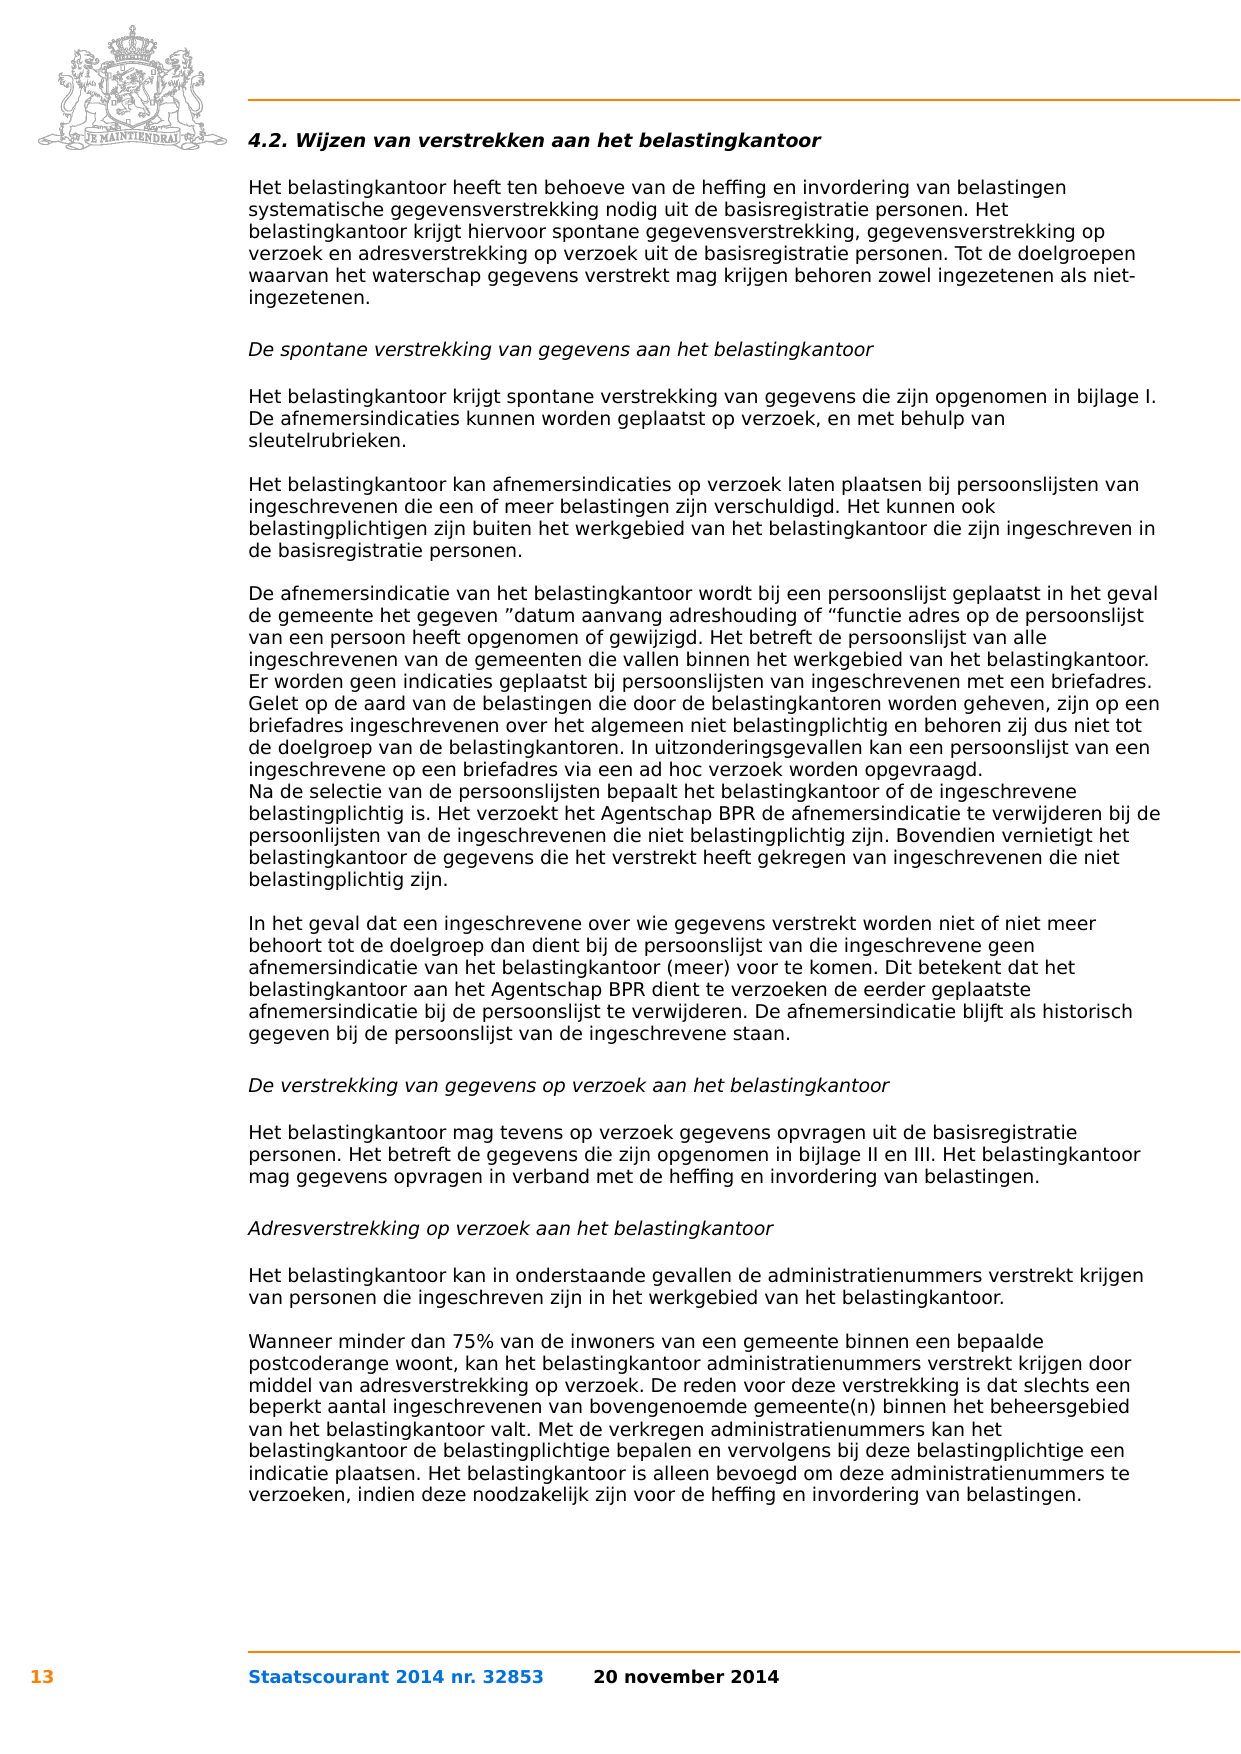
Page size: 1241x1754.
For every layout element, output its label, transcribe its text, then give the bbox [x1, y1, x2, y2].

text Het belastingkantoor heeft ten behoeve van de heffing en invordering van belastingen systematische gegevensverstrekking nodig uit de basisregistratie personen. Het belastingkantoor krijgt hiervoor spontane gegevensverstrekking, gegevensverstrekking op verzoek en adresverstrekking op verzoek uit de basisregistratie personen. Tot de doelgroepen waarvan het waterschap gegevens verstrekt mag krijgen behoren zowel ingezetenen als niet-ingezetenen. [248, 177, 1163, 309]
subtitle De verstrekking van gegevens op verzoek aan het belastingkantoor [248, 1075, 1163, 1097]
text De afnemersindicatie van het belastingkantoor wordt bij een persoonslijst geplaatst in het geval de gemeente het gegeven ”datum aanvang adreshouding of “functie adres op de persoonslijst van een persoon heeft opgenomen of gewijzigd. Het betreft de persoonslijst van alle ingeschrevenen van de gemeenten die vallen binnen het werkgebied van het belastingkantoor. Er worden geen indicaties geplaatst bij persoonslijsten van ingeschrevenen met een briefadres. Gelet op de aard van de belastingen die door de belastingkantoren worden geheven, zijn op een briefadres ingeschrevenen over het algemeen niet belastingplichtig en behoren zij dus niet tot de doelgroep van de belastingkantoren. In uitzonderingsgevallen kan een persoonslijst van een ingeschrevene op een briefadres via een ad hoc verzoek worden opgevraagd. [248, 583, 1163, 781]
text Na de selectie van de persoonslijsten bepaalt het belastingkantoor of de ingeschrevene belastingplichtig is. Het verzoekt het Agentschap BPR de afnemersindicatie te verwijderen bij de persoonlijsten van de ingeschrevenen die niet belastingplichtig zijn. Bovendien vernietigt het belastingkantoor de gegevens die het verstrekt heeft gekregen van ingeschrevenen die niet belastingplichtig zijn. [248, 781, 1163, 891]
text In het geval dat een ingeschrevene over wie gegevens verstrekt worden niet of niet meer behoort tot de doelgroep dan dient bij de persoonslijst van die ingeschrevene geen afnemersindicatie van het belastingkantoor (meer) voor te komen. Dit betekent dat het belastingkantoor aan het Agentschap BPR dient te verzoeken de eerder geplaatste afnemersindicatie bij de persoonslijst te verwijderen. De afnemersindicatie blijft als historisch gegeven bij de persoonslijst van de ingeschrevene staan. [248, 913, 1163, 1045]
text Het belastingkantoor kan afnemersindicaties op verzoek laten plaatsen bij persoonslijsten van ingeschrevenen die een of meer belastingen zijn verschuldigd. Het kunnen ook belastingplichtigen zijn buiten het werkgebied van het belastingkantoor die zijn ingeschreven in de basisregistratie personen. [248, 473, 1163, 561]
text Het belastingkantoor kan in onderstaande gevallen de administratienummers verstrekt krijgen van personen die ingeschreven zijn in het werkgebied van het belastingkantoor. [248, 1265, 1163, 1309]
text Het belastingkantoor krijgt spontane verstrekking van gegevens die zijn opgenomen in bijlage I. De afnemersindicaties kunnen worden geplaatst op verzoek, en met behulp van sleutelrubrieken. [248, 386, 1163, 452]
subtitle 4.2. Wijzen van verstrekken aan het belastingkantoor [248, 130, 1163, 152]
text Het belastingkantoor mag tevens op verzoek gegevens opvragen uit de basisregistratie personen. Het betreft de gegevens die zijn opgenomen in bijlage II en III. Het belastingkantoor mag gegevens opvragen in verband met de heffing en invordering van belastingen. [248, 1122, 1163, 1188]
picture [38, 25, 227, 150]
subtitle De spontane verstrekking van gegevens aan het belastingkantoor [248, 339, 1163, 361]
subtitle Adresverstrekking op verzoek aan het belastingkantoor [248, 1218, 1163, 1240]
text Wanneer minder dan 75% van de inwoners van een gemeente binnen een bepaalde postcoderange woont, kan het belastingkantoor administratienummers verstrekt krijgen door middel van adresverstrekking op verzoek. De reden voor deze verstrekking is dat slechts een beperkt aantal ingeschrevenen van bovengenoemde gemeente(n) binnen het beheersgebied van het belastingkantoor valt. Met de verkregen administratienummers kan het belastingkantoor de belastingplichtige bepalen en vervolgens bij deze belastingplichtige een indicatie plaatsen. Het belastingkantoor is alleen bevoegd om deze administratienummers te verzoeken, indien deze noodzakelijk zijn voor de heffing en invordering van belastingen. [248, 1331, 1163, 1506]
